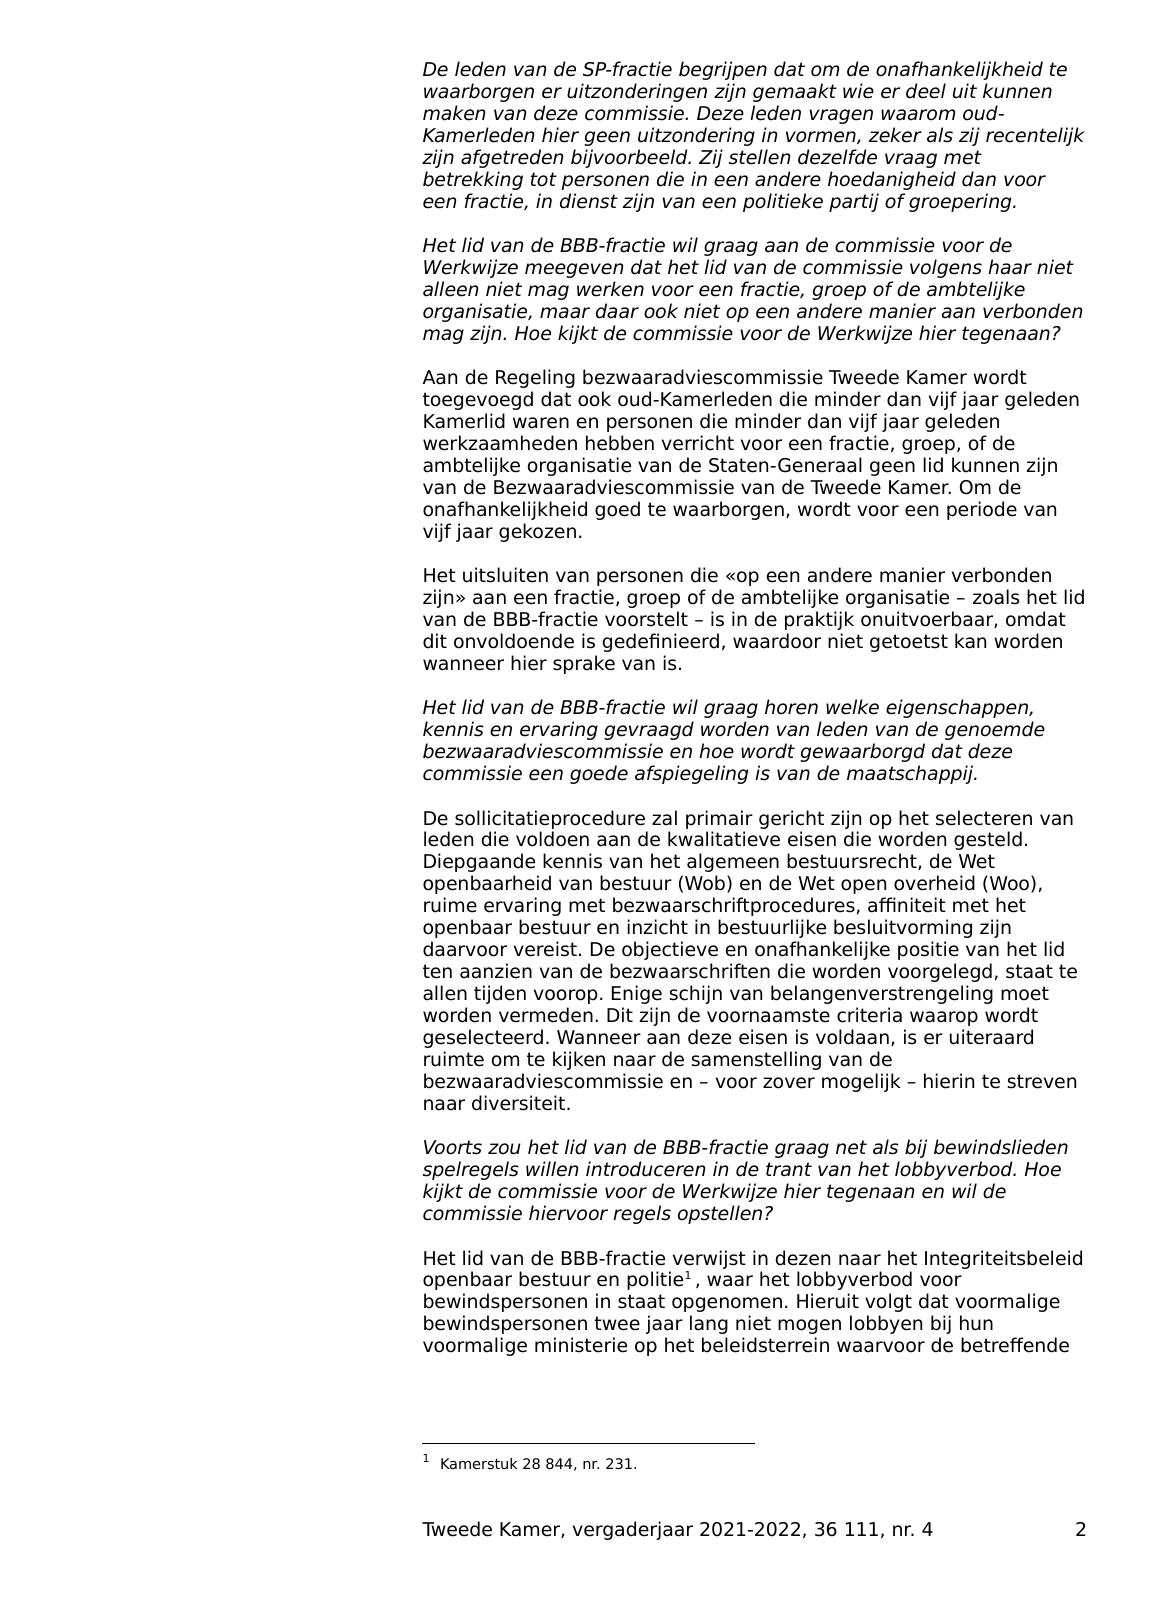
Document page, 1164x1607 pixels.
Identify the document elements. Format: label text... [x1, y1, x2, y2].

text De leden van de SP-fractie begrijpen dat om de onafhankelijkheid te waarborgen er uitzonderingen zijn gemaakt wie er deel uit kunnen maken van deze commissie. Deze leden vragen waarom oud-Kamerleden hier geen uitzondering in vormen, zeker als zij recentelijk zijn afgetreden bijvoorbeeld. Zij stellen dezelfde vraag met betrekking tot personen die in een andere hoedanigheid dan voor een fractie, in dienst zijn van een politieke partij of groepering. [422, 59, 1087, 213]
text Voorts zou het lid van de BBB-fractie graag net als bij bewindslieden spelregels willen introduceren in de trant van het lobbyverbod. Hoe kijkt de commissie voor de Werkwijze hier tegenaan en wil de commissie hiervoor regels opstellen? [422, 1137, 1087, 1225]
text Het uitsluiten van personen die «op een andere manier verbonden zijn» aan een fractie, groep of de ambtelijke organisatie – zoals het lid van de BBB-fractie voorstelt – is in de praktijk onuitvoerbaar, omdat dit onvoldoende is gedefinieerd, waardoor niet getoetst kan worden wanneer hier sprake van is. [422, 565, 1087, 675]
text De sollicitatieprocedure zal primair gericht zijn op het selecteren van leden die voldoen aan de kwalitatieve eisen die worden gesteld. Diepgaande kennis van het algemeen bestuursrecht, de Wet openbaarheid van bestuur (Wob) en de Wet open overheid (Woo), ruime ervaring met bezwaarschriftprocedures, affiniteit met het openbaar bestuur en inzicht in bestuurlijke besluitvorming zijn daarvoor vereist. De objectieve en onafhankelijke positie van het lid ten aanzien van de bezwaarschriften die worden voorgelegd, staat te allen tijden voorop. Enige schijn van belangenverstrengeling moet worden vermeden. Dit zijn de voornaamste criteria waarop wordt geselecteerd. Wanneer aan deze eisen is voldaan, is er uiteraard ruimte om te kijken naar de samenstelling van de bezwaaradviescommissie en – voor zover mogelijk – hierin te streven naar diversiteit. [422, 807, 1087, 1115]
text Het lid van de BBB-fractie wil graag horen welke eigenschappen, kennis en ervaring gevraagd worden van leden van de genoemde bezwaaradviescommissie en hoe wordt gewaarborgd dat deze commissie een goede afspiegeling is van de maatschappij. [422, 697, 1087, 785]
text Het lid van de BBB-fractie wil graag aan de commissie voor de Werkwijze meegeven dat het lid van de commissie volgens haar niet alleen niet mag werken voor een fractie, groep of de ambtelijke organisatie, maar daar ook niet op een andere manier aan verbonden mag zijn. Hoe kijkt de commissie voor de Werkwijze hier tegenaan? [422, 235, 1087, 345]
text Kamerstuk 28 844, nr. 231. [422, 1452, 1087, 1474]
text Aan de Regeling bezwaaradviescommissie Tweede Kamer wordt toegevoegd dat ook oud-Kamerleden die minder dan vijf jaar geleden Kamerlid waren en personen die minder dan vijf jaar geleden werkzaamheden hebben verricht voor een fractie, groep, of de ambtelijke organisatie van de Staten-Generaal geen lid kunnen zijn van de Bezwaaradviescommissie van de Tweede Kamer. Om de onafhankelijkheid goed te waarborgen, wordt voor een periode van vijf jaar gekozen. [422, 367, 1087, 543]
text Het lid van de BBB-fractie verwijst in dezen naar het Integriteitsbeleid openbaar bestuur en politie, waar het lobbyverbod voor bewindspersonen in staat opgenomen. Hieruit volgt dat voormalige bewindspersonen twee jaar lang niet mogen lobbyen bij hun voormalige ministerie op het beleidsterrein waarvoor de betreffende [422, 1247, 1087, 1357]
